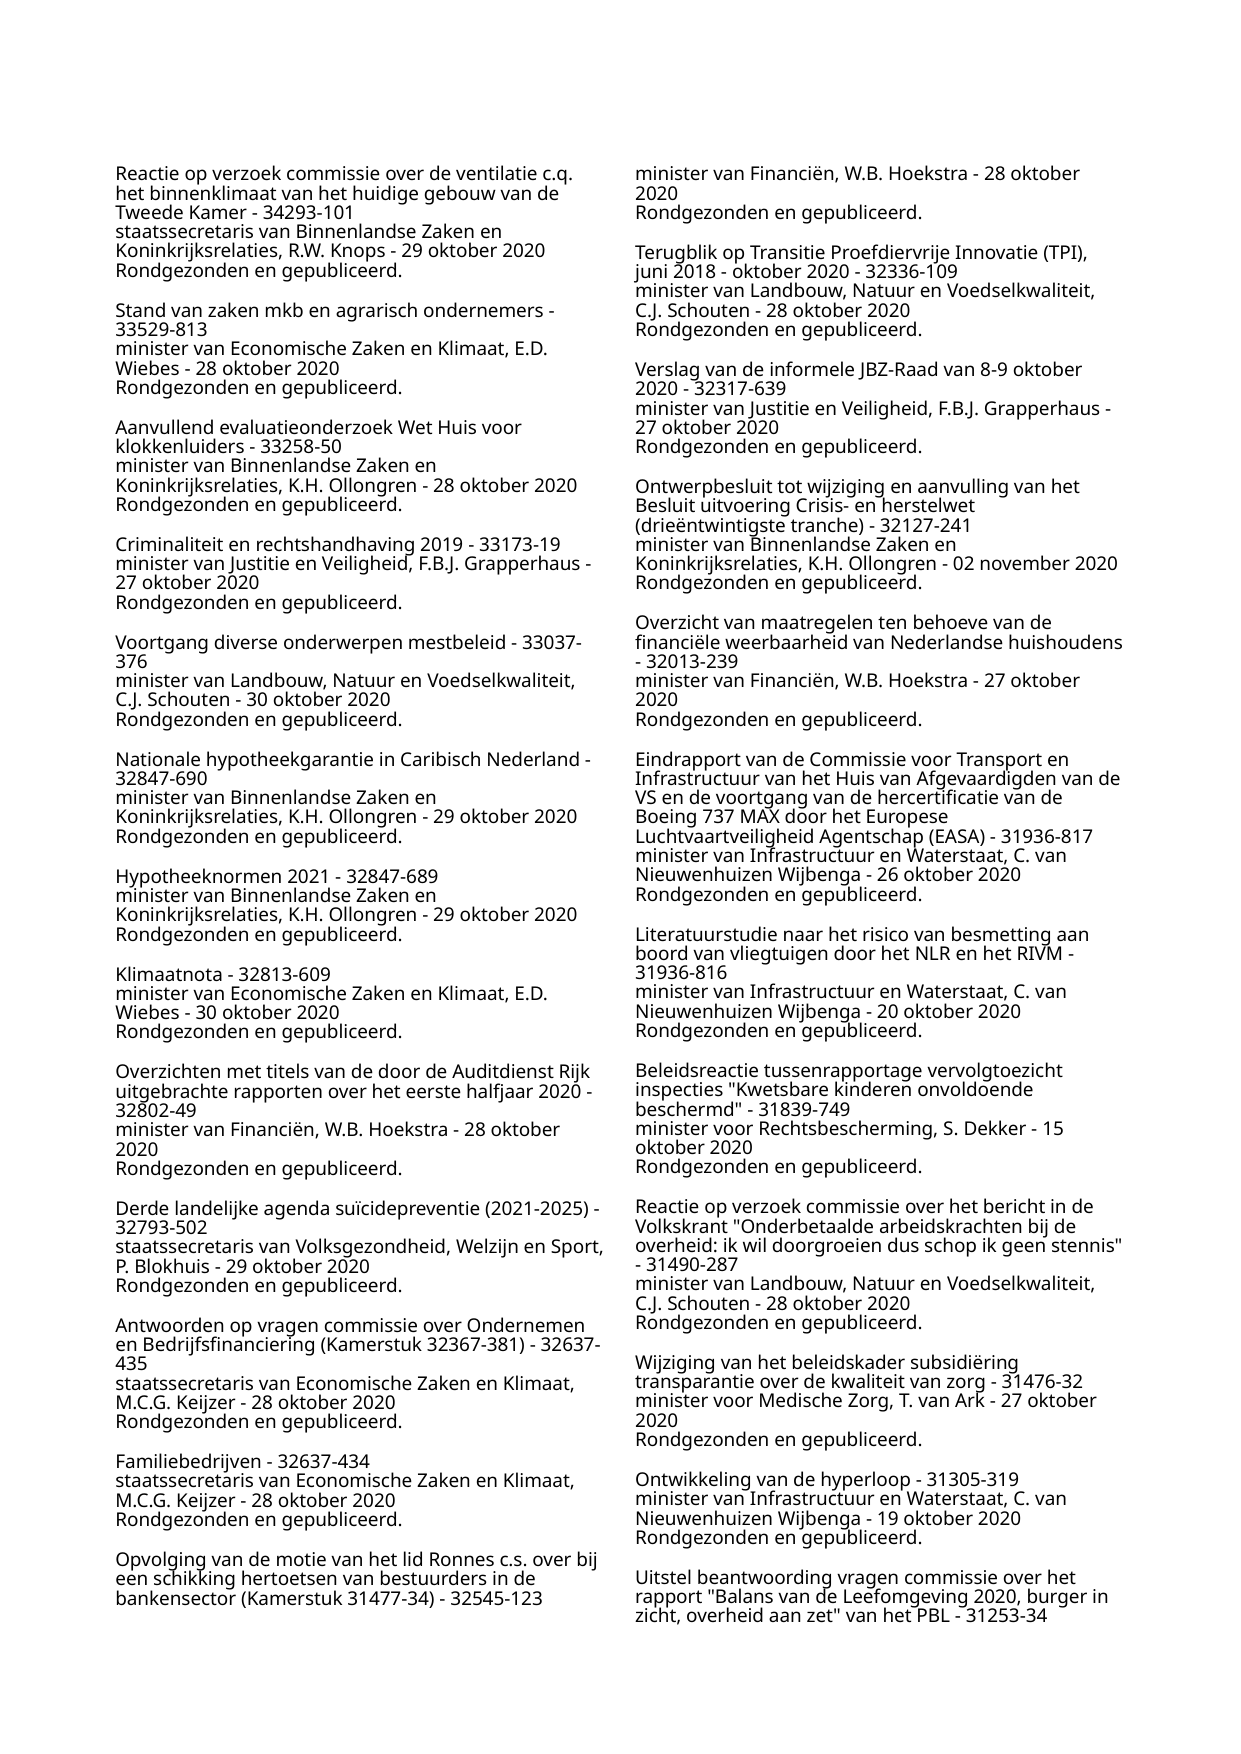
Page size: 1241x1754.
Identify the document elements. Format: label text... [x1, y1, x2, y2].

text Beleidsreactie tussenrapportage vervolgtoezicht inspecties "Kwetsbare kinderen onvoldoende beschermd" - 31839-749 [635, 1062, 1125, 1120]
text Wijziging van het beleidskader subsidiëring transparantie over de kwaliteit van zorg - 31476-32 [635, 1354, 1125, 1392]
text Rondgezonden en gepubliceerd. [115, 1511, 605, 1530]
text Overzichten met titels van de door de Auditdienst Rijk uitgebrachte rapporten over het eerste halfjaar 2020 - 32802-49 [115, 1063, 605, 1121]
text minister van Infrastructuur en Waterstaat, C. van Nieuwenhuizen Wijbenga - 26 oktober 2020 [635, 847, 1125, 886]
text minister van Binnenlandse Zaken en Koninkrijksrelaties, K.H. Ollongren - 28 oktober 2020 [115, 457, 605, 496]
text Overzicht van maatregelen ten behoeve van de financiële weerbaarheid van Nederlandse huishoudens - 32013-239 [635, 614, 1125, 672]
text Opvolging van de motie van het lid Ronnes c.s. over bij een schikking hertoetsen van bestuurders in de bankensector (Kamerstuk 31477-34) - 32545-123 [115, 1551, 605, 1609]
text minister van Infrastructuur en Waterstaat, C. van Nieuwenhuizen Wijbenga - 20 oktober 2020 [635, 983, 1125, 1022]
text Rondgezonden en gepubliceerd. [635, 1529, 1125, 1548]
text minister voor Medische Zorg, T. van Ark - 27 oktober 2020 [635, 1392, 1125, 1431]
text Rondgezonden en gepubliceerd. [635, 886, 1125, 905]
text Rondgezonden en gepubliceerd. [115, 1277, 605, 1296]
text minister van Binnenlandse Zaken en Koninkrijksrelaties, K.H. Ollongren - 02 november 2020 [635, 536, 1125, 574]
text staatssecretaris van Binnenlandse Zaken en Koninkrijksrelaties, R.W. Knops - 29 oktober 2020 [115, 223, 605, 262]
text Klimaatnota - 32813-609 [115, 966, 605, 985]
text minister van Landbouw, Natuur en Voedselkwaliteit, C.J. Schouten - 28 oktober 2020 [635, 282, 1125, 321]
text minister van Financiën, W.B. Hoekstra - 27 oktober 2020 [635, 672, 1125, 711]
text Eindrapport van de Commissie voor Transport en Infrastructuur van het Huis van Afgevaardigden van de VS en de voortgang van de hercertificatie van de Boeing 737 MAX door het Europese Luchtvaartveiligheid Agentschap (EASA) - 31936-817 [635, 751, 1125, 847]
text minister van Financiën, W.B. Hoekstra - 28 oktober 2020 [635, 165, 1125, 204]
text Literatuurstudie naar het risico van besmetting aan boord van vliegtuigen door het NLR en het RIVM - 31936-816 [635, 926, 1125, 983]
text minister van Economische Zaken en Klimaat, E.D. Wiebes - 28 oktober 2020 [115, 340, 605, 379]
text Rondgezonden en gepubliceerd. [635, 1158, 1125, 1178]
text Reactie op verzoek commissie over het bericht in de Volkskrant "Onderbetaalde arbeidskrachten bij de overheid: ik wil doorgroeien dus schop ik geen stennis" - 31490-287 [635, 1198, 1125, 1275]
text staatssecretaris van Economische Zaken en Klimaat, M.C.G. Keijzer - 28 oktober 2020 [115, 1472, 605, 1511]
text minister van Economische Zaken en Klimaat, E.D. Wiebes - 30 oktober 2020 [115, 985, 605, 1023]
text minister van Landbouw, Natuur en Voedselkwaliteit, C.J. Schouten - 30 oktober 2020 [115, 672, 605, 711]
text minister voor Rechtsbescherming, S. Dekker - 15 oktober 2020 [635, 1120, 1125, 1158]
text Rondgezonden en gepubliceerd. [115, 594, 605, 613]
text Rondgezonden en gepubliceerd. [115, 1160, 605, 1179]
text Voortgang diverse onderwerpen mestbeleid - 33037-376 [115, 634, 605, 672]
text Hypotheeknormen 2021 - 32847-689 [115, 868, 605, 887]
text Rondgezonden en gepubliceerd. [115, 1413, 605, 1432]
text staatssecretaris van Volksgezondheid, Welzijn en Sport, P. Blokhuis - 29 oktober 2020 [115, 1238, 605, 1277]
text Rondgezonden en gepubliceerd. [635, 438, 1125, 457]
text Rondgezonden en gepubliceerd. [115, 711, 605, 730]
text Rondgezonden en gepubliceerd. [635, 711, 1125, 730]
text Ontwerpbesluit tot wijziging en aanvulling van het Besluit uitvoering Crisis- en herstelwet (drieëntwintigste tranche) - 32127-241 [635, 478, 1125, 536]
text staatssecretaris van Economische Zaken en Klimaat, M.C.G. Keijzer - 28 oktober 2020 [115, 1375, 605, 1413]
text Rondgezonden en gepubliceerd. [115, 262, 605, 281]
text minister van Landbouw, Natuur en Voedselkwaliteit, C.J. Schouten - 28 oktober 2020 [635, 1275, 1125, 1314]
text Reactie op verzoek commissie over de ventilatie c.q. het binnenklimaat van het huidige gebouw van de Tweede Kamer - 34293-101 [115, 165, 605, 223]
text Terugblik op Transitie Proefdiervrije Innovatie (TPI), juni 2018 - oktober 2020 - 32336-109 [635, 244, 1125, 282]
text Rondgezonden en gepubliceerd. [115, 379, 605, 398]
text Stand van zaken mkb en agrarisch ondernemers - 33529-813 [115, 302, 605, 340]
text Rondgezonden en gepubliceerd. [635, 204, 1125, 223]
text Rondgezonden en gepubliceerd. [635, 574, 1125, 594]
text Antwoorden op vragen commissie over Ondernemen en Bedrijfsfinanciering (Kamerstuk 32367-381) - 32637-435 [115, 1317, 605, 1375]
text Rondgezonden en gepubliceerd. [635, 1022, 1125, 1041]
text Nationale hypotheekgarantie in Caribisch Nederland - 32847-690 [115, 751, 605, 789]
text Rondgezonden en gepubliceerd. [635, 1431, 1125, 1450]
text Familiebedrijven - 32637-434 [115, 1453, 605, 1472]
text Rondgezonden en gepubliceerd. [115, 828, 605, 847]
text Aanvullend evaluatieonderzoek Wet Huis voor klokkenluiders - 33258-50 [115, 419, 605, 457]
text minister van Justitie en Veiligheid, F.B.J. Grapperhaus - 27 oktober 2020 [115, 555, 605, 594]
text Rondgezonden en gepubliceerd. [635, 1314, 1125, 1333]
text minister van Justitie en Veiligheid, F.B.J. Grapperhaus - 27 oktober 2020 [635, 399, 1125, 438]
text Rondgezonden en gepubliceerd. [635, 321, 1125, 340]
text Criminaliteit en rechtshandhaving 2019 - 33173-19 [115, 536, 605, 555]
text Rondgezonden en gepubliceerd. [115, 1023, 605, 1043]
text Rondgezonden en gepubliceerd. [115, 496, 605, 515]
text minister van Binnenlandse Zaken en Koninkrijksrelaties, K.H. Ollongren - 29 oktober 2020 [115, 887, 605, 926]
text Rondgezonden en gepubliceerd. [115, 926, 605, 945]
text Uitstel beantwoording vragen commissie over het rapport "Balans van de Leefomgeving 2020, burger in zicht, overheid aan zet" van het PBL - 31253-34 [635, 1569, 1125, 1627]
text Derde landelijke agenda suïcidepreventie (2021-2025) - 32793-502 [115, 1200, 605, 1238]
text Ontwikkeling van de hyperloop - 31305-319 [635, 1471, 1125, 1490]
text minister van Infrastructuur en Waterstaat, C. van Nieuwenhuizen Wijbenga - 19 oktober 2020 [635, 1490, 1125, 1529]
text minister van Binnenlandse Zaken en Koninkrijksrelaties, K.H. Ollongren - 29 oktober 2020 [115, 789, 605, 828]
text Verslag van de informele JBZ-Raad van 8-9 oktober 2020 - 32317-639 [635, 361, 1125, 399]
text minister van Financiën, W.B. Hoekstra - 28 oktober 2020 [115, 1121, 605, 1160]
